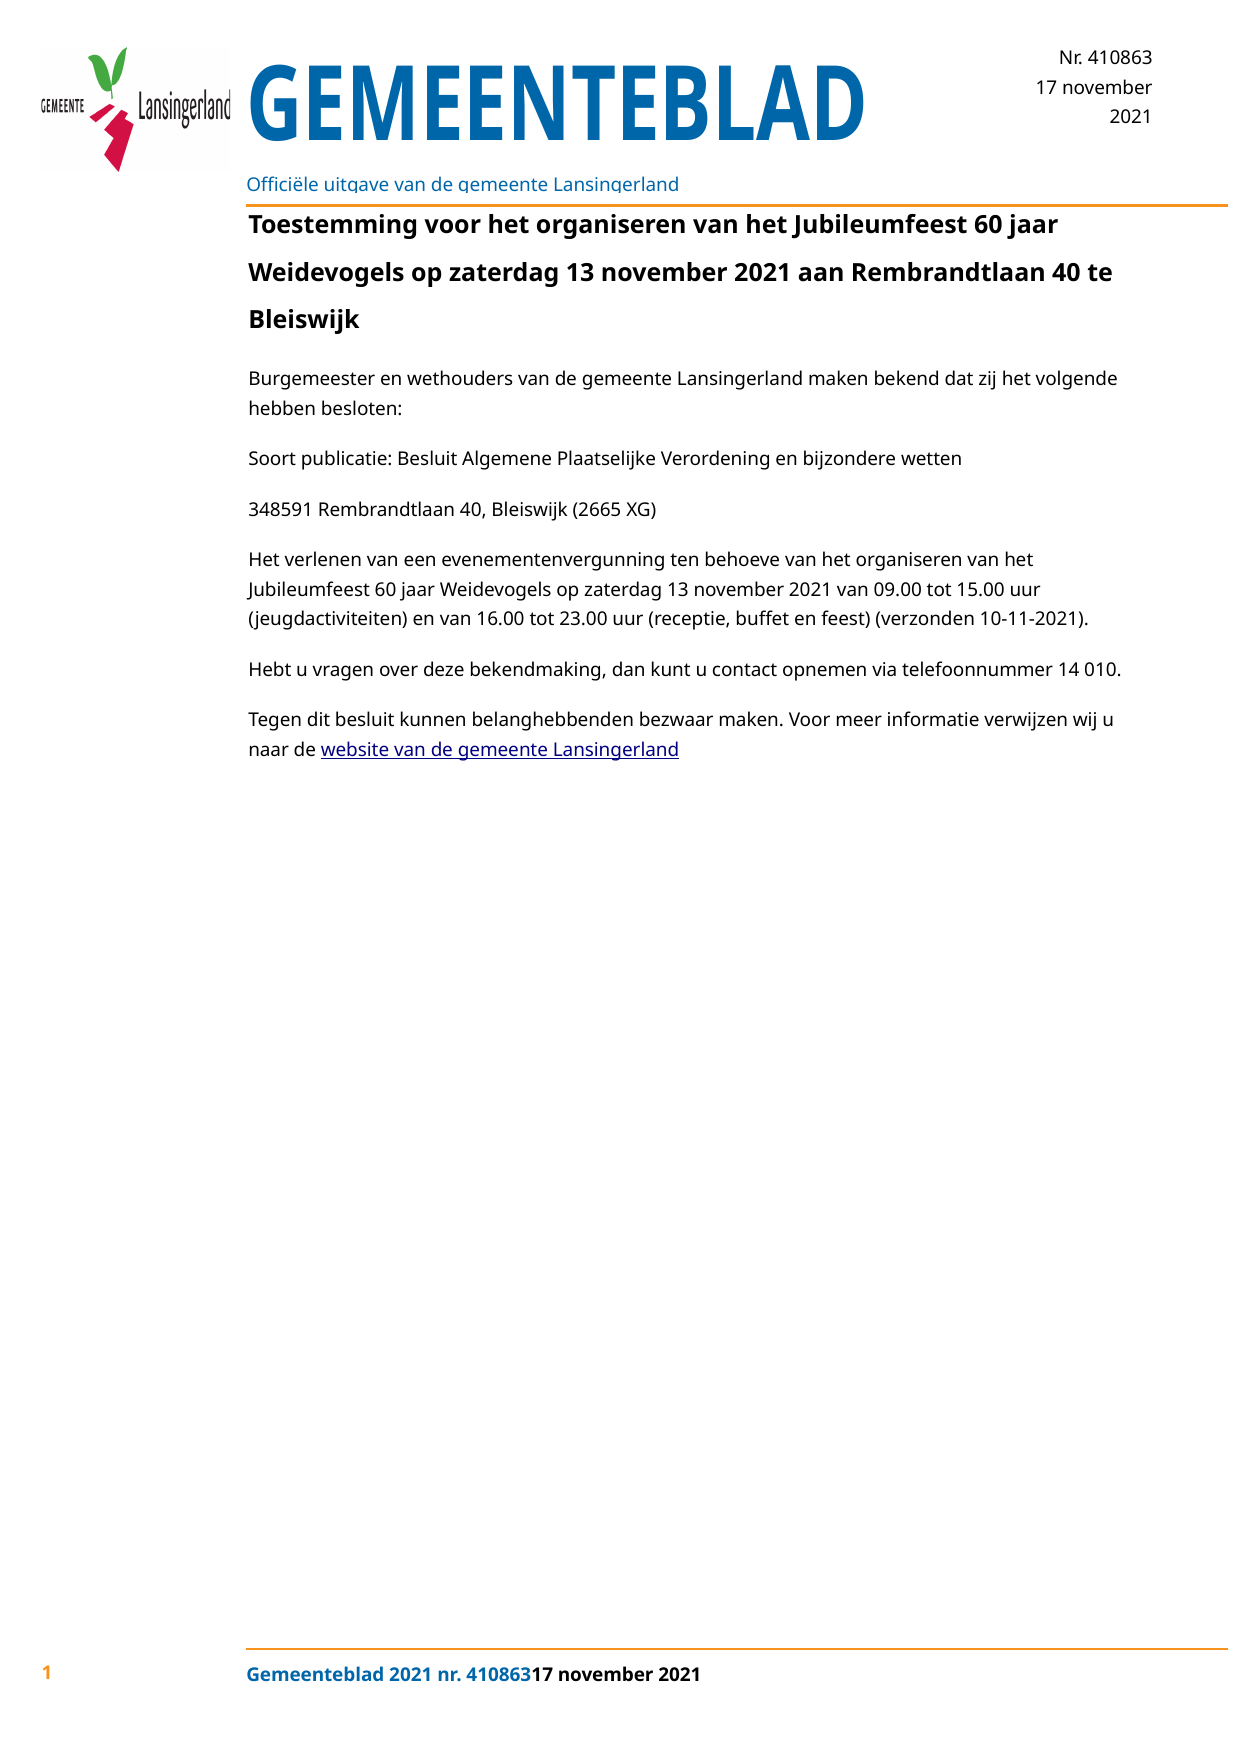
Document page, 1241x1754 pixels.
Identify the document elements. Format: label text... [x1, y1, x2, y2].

text Burgemeester en wethouders van de gemeente Lansingerland maken bekend dat zij het volgende hebben besloten: [248, 366, 1152, 421]
text Soort publicatie: Besluit Algemene Plaatselijke Verordening en bijzondere wetten [248, 446, 1152, 471]
text Tegen dit besluit kunnen belanghebbenden bezwaar maken. Voor meer informatie verwijzen wij u naar de website van de gemeente Lansingerland [248, 706, 1152, 762]
text Het verlenen van een evenementenvergunning ten behoeve van het organiseren van het Jubileumfeest 60 jaar Weidevogels op zaterdag 13 november 2021 van 09.00 tot 15.00 uur (jeugdactiviteiten) en van 16.00 tot 23.00 uur (receptie, buffet en feest) (verzonden 10-11-2021). [248, 546, 1152, 631]
text Toestemming voor het organiseren van het Jubileumfeest 60 jaar Weidevogels op zaterdag 13 november 2021 aan Rembrandtlaan 40 te Bleiswijk [248, 207, 1152, 336]
picture [41, 47, 231, 172]
text 348591 Rembrandtlaan 40, Bleiswijk (2665 XG) [248, 496, 1152, 522]
text Hebt u vragen over deze bekendmaking, dan kunt u contact opnemen via telefoonnummer 14 010. [248, 656, 1152, 682]
